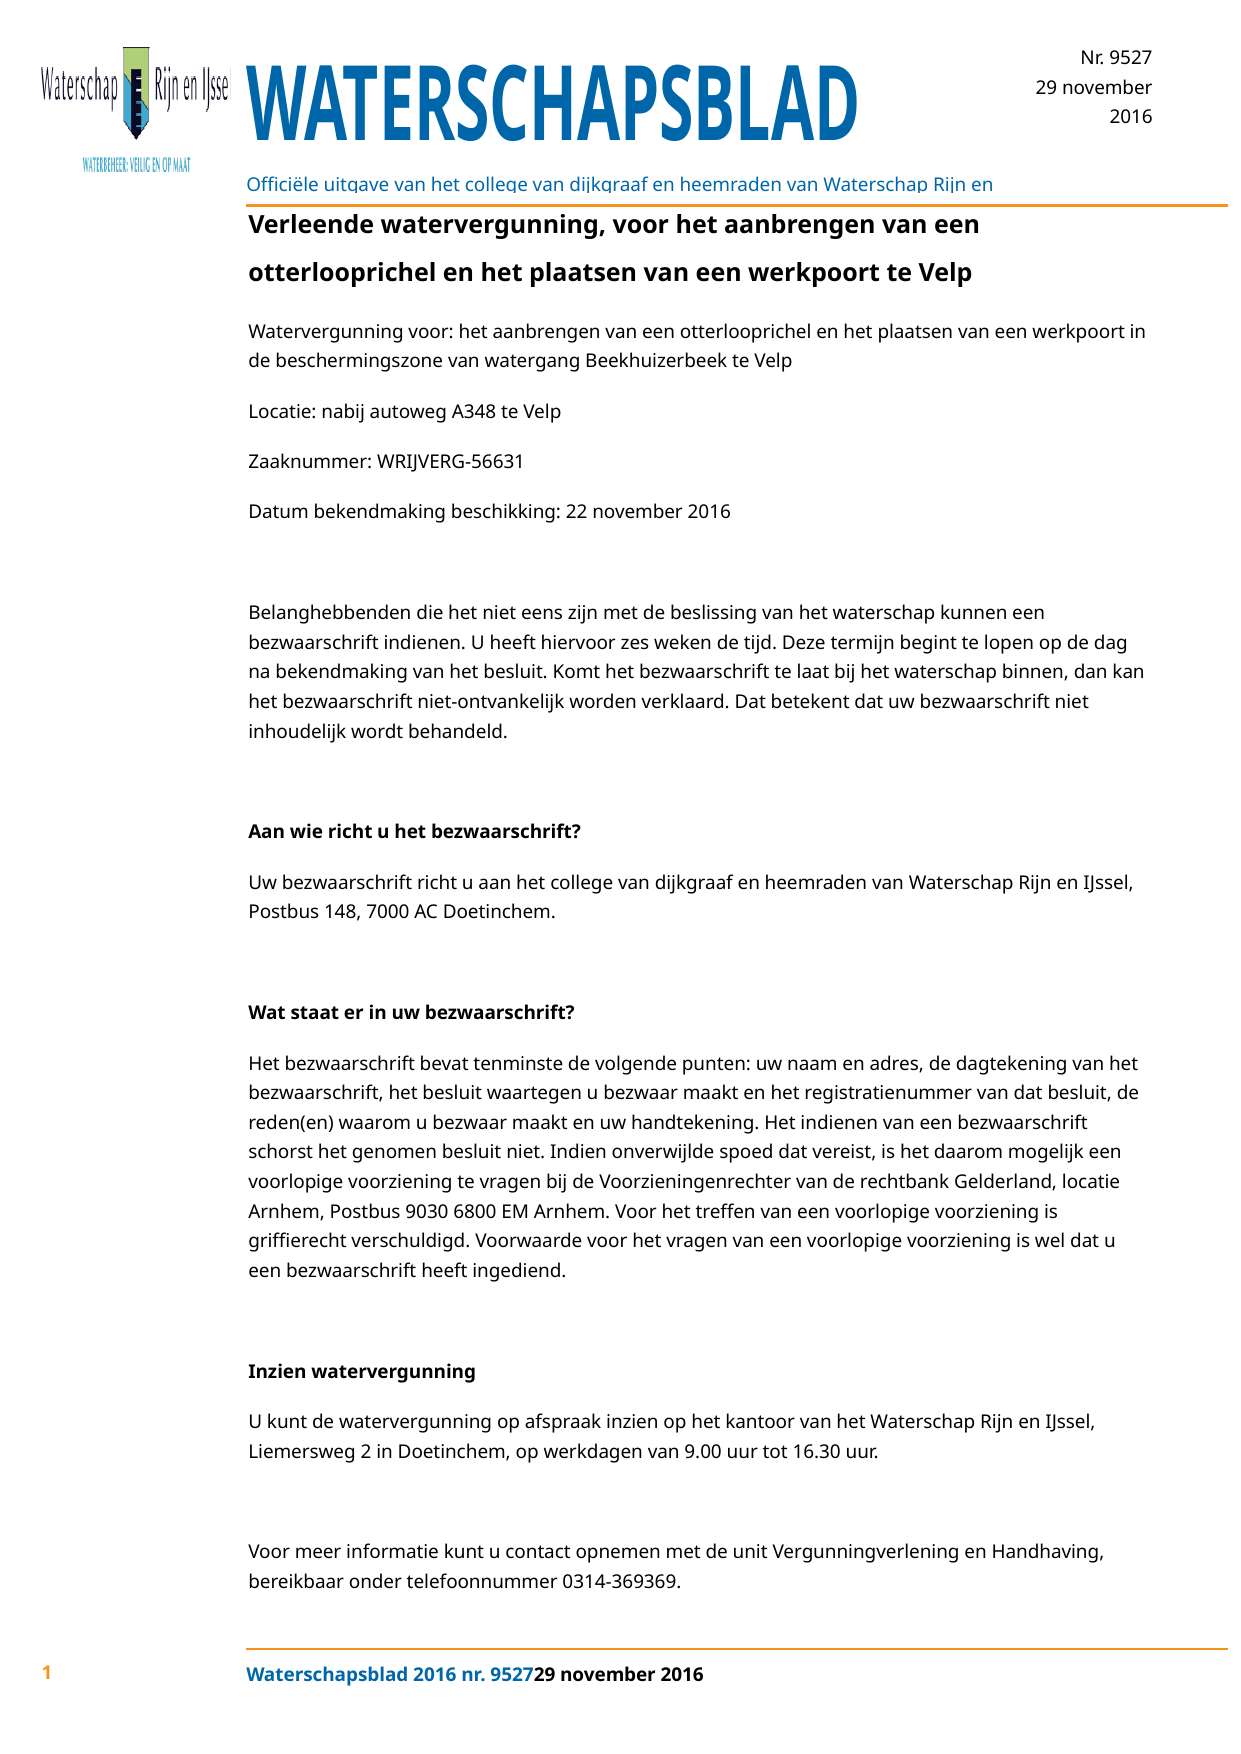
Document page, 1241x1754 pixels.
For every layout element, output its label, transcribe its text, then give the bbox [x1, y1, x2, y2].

text U kunt de watervergunning op afspraak inzien op het kantoor van het Waterschap Rijn en IJssel, Liemersweg 2 in Doetinchem, op werkdagen van 9.00 uur tot 16.30 uur. [248, 1408, 1152, 1464]
text Locatie: nabij autoweg A348 te Velp [248, 398, 1152, 424]
text Wat staat er in uw bezwaarschrift? [248, 999, 1152, 1025]
text Het bezwaarschrift bevat tenminste de volgende punten: uw naam en adres, de dagtekening van het bezwaarschrift, het besluit waartegen u bezwaar maakt en het registratienummer van dat besluit, de reden(en) waarom u bezwaar maakt en uw handtekening. Het indienen van een bezwaarschrift schorst het genomen besluit niet. Indien onverwijlde spoed dat vereist, is het daarom mogelijk een voorlopige voorziening te vragen bij de Voorzieningenrechter van de rechtbank Gelderland, locatie Arnhem, Postbus 9030 6800 EM Arnhem. Voor het treffen van een voorlopige voorziening is griffierecht verschuldigd. Voorwaarde voor het vragen van een voorlopige voorziening is wel dat u een bezwaarschrift heeft ingediend. [248, 1050, 1152, 1283]
text Inzien watervergunning [248, 1358, 1152, 1384]
text Datum bekendmaking beschikking: 22 november 2016 [248, 499, 1152, 524]
text Voor meer informatie kunt u contact opnemen met de unit Vergunningverlening en Handhaving, bereikbaar onder telefoonnummer 0314-369369. [248, 1539, 1152, 1594]
picture [41, 47, 231, 172]
text Zaaknummer: WRIJVERG-56631 [248, 448, 1152, 474]
text Uw bezwaarschrift richt u aan het college van dijkgraaf en heemraden van Waterschap Rijn en IJssel, Postbus 148, 7000 AC Doetinchem. [248, 869, 1152, 924]
text Aan wie richt u het bezwaarschrift? [248, 819, 1152, 844]
text Belanghebbenden die het niet eens zijn met de beslissing van het waterschap kunnen een bezwaarschrift indienen. U heeft hiervoor zes weken de tijd. Deze termijn begint te lopen op de dag na bekendmaking van het besluit. Komt het bezwaarschrift te laat bij het waterschap binnen, dan kan het bezwaarschrift niet-ontvankelijk worden verklaard. Dat betekent dat uw bezwaarschrift niet inhoudelijk wordt behandeld. [248, 599, 1152, 744]
text Watervergunning voor: het aanbrengen van een otterlooprichel en het plaatsen van een werkpoort in de beschermingszone van watergang Beekhuizerbeek te Velp [248, 318, 1152, 373]
text Verleende watervergunning, voor het aanbrengen van een otterlooprichel en het plaatsen van een werkpoort te Velp [248, 207, 1152, 288]
